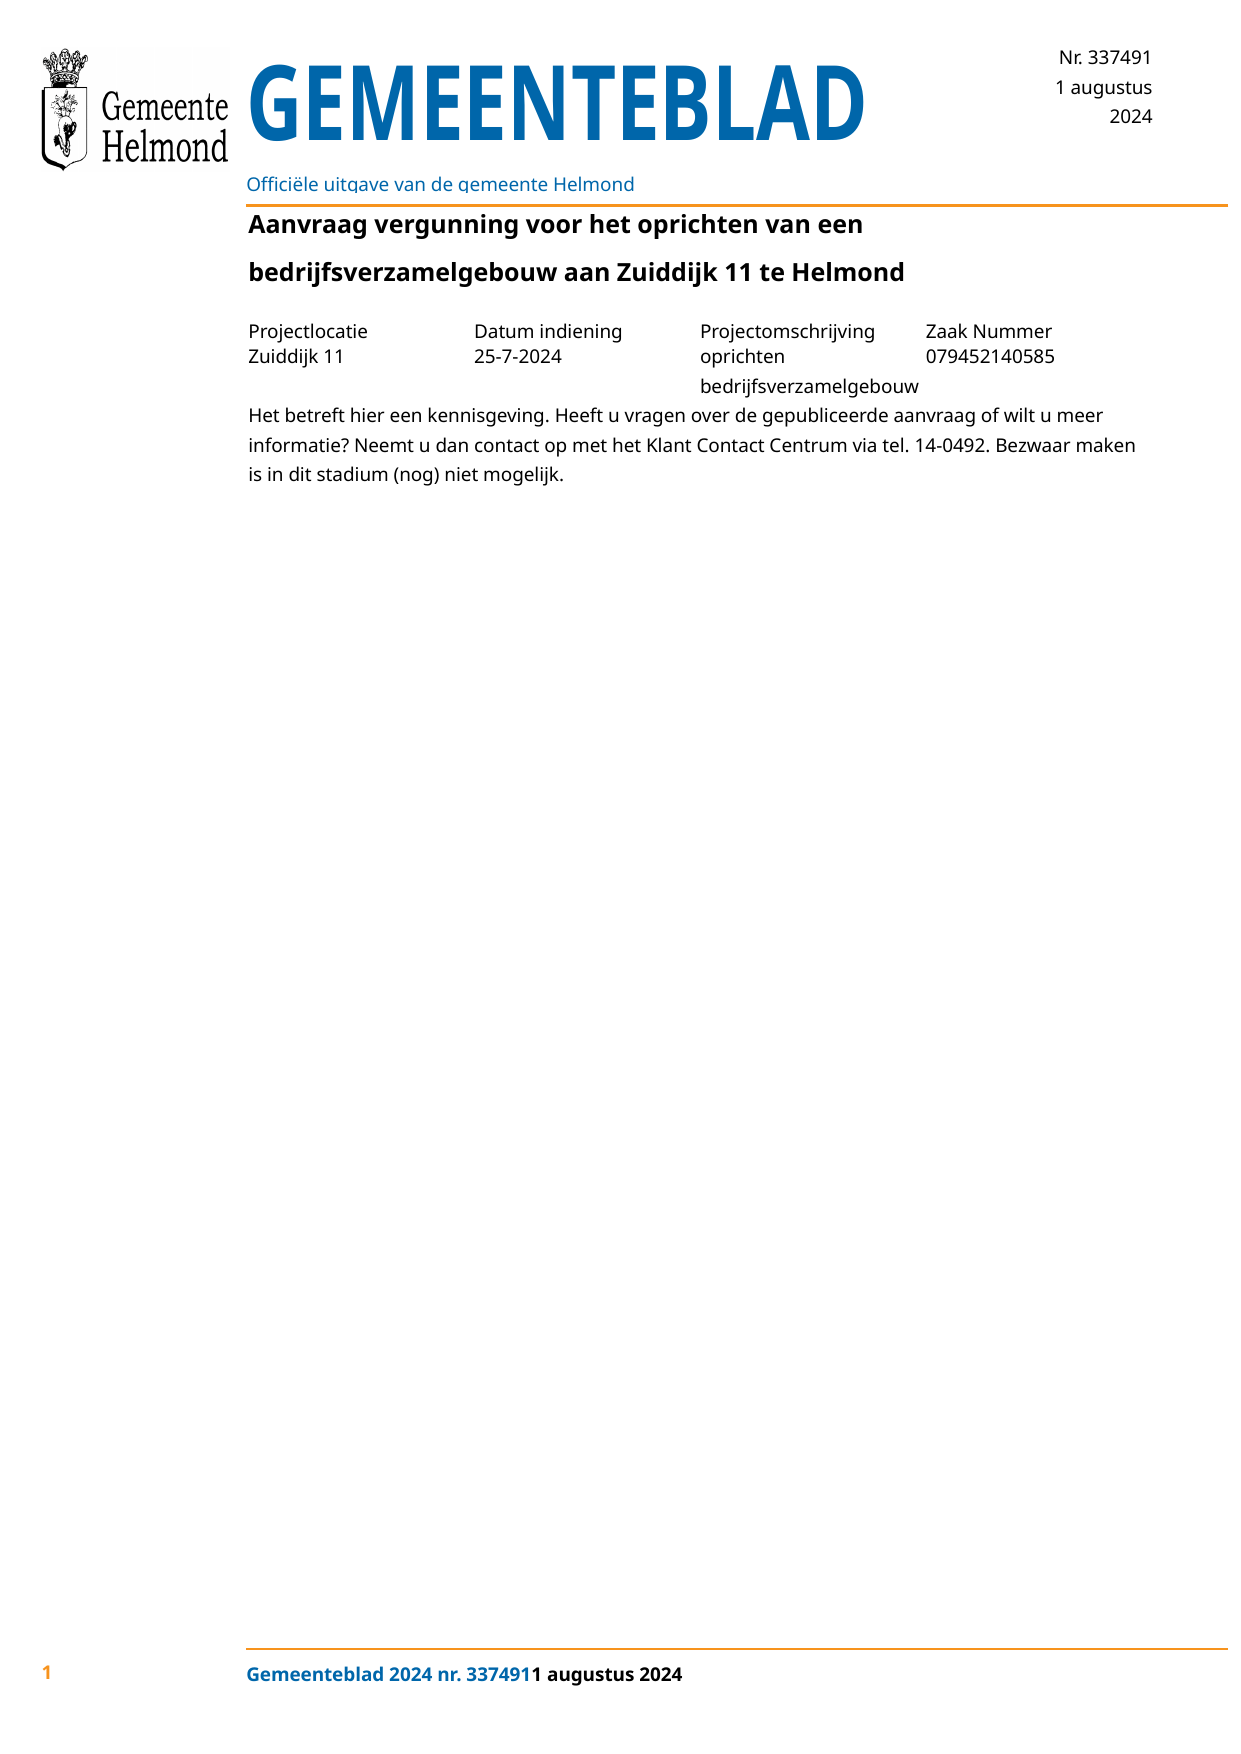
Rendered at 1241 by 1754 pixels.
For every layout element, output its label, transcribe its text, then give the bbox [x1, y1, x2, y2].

table_header Zaak Nummer [926, 318, 1152, 344]
picture [41, 47, 231, 172]
table_header Datum indiening [474, 318, 700, 344]
text Aanvraag vergunning voor het oprichten van een bedrijfsverzamelgebouw aan Zuiddijk 11 te Helmond [248, 207, 1152, 288]
table_header Projectlocatie [248, 318, 474, 344]
table_cell Zuiddijk 11 [248, 344, 474, 399]
table_cell oprichten bedrijfsverzamelgebouw [700, 344, 926, 399]
table_cell 25-7-2024 [474, 344, 700, 399]
table_cell 079452140585 [926, 344, 1152, 399]
table_header Projectomschrijving [700, 318, 926, 344]
text Het betreft hier een kennisgeving. Heeft u vragen over de gepubliceerde aanvraag of wilt u meer informatie? Neemt u dan contact op met het Klant Contact Centrum via tel. 14-0492. Bezwaar maken is in dit stadium (nog) niet mogelijk. [248, 402, 1152, 487]
